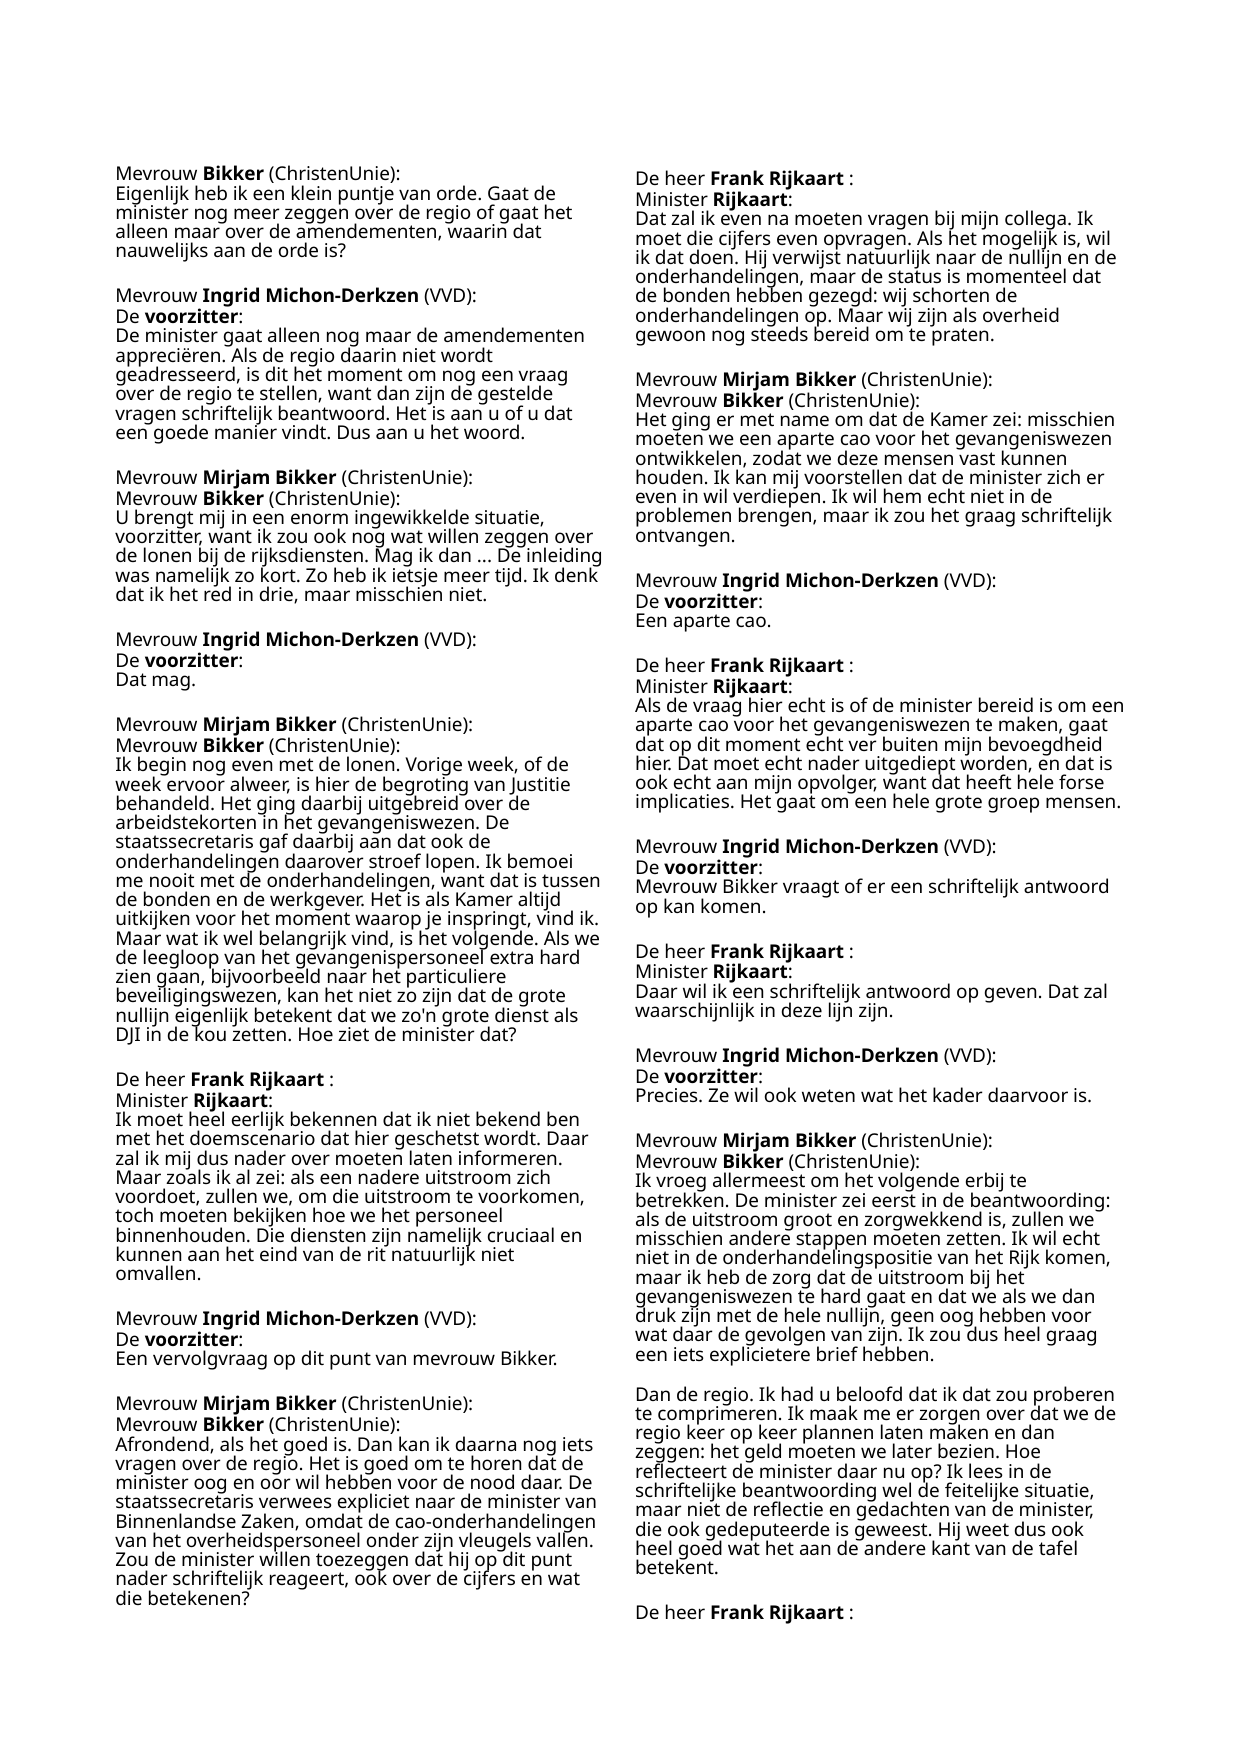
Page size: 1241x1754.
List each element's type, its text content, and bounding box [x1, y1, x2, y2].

text Dat mag. [115, 671, 605, 690]
text De heer Frank Rijkaart : [635, 165, 1125, 191]
text De voorzitter: [115, 652, 605, 671]
text De voorzitter: [635, 1068, 1125, 1087]
text De heer Frank Rijkaart : [115, 1066, 605, 1092]
text Mevrouw Bikker (ChristenUnie): [115, 490, 605, 509]
text Mevrouw Mirjam Bikker (ChristenUnie): [635, 366, 1125, 392]
text Minister Rijkaart: [115, 1092, 605, 1111]
text Eigenlijk heb ik een klein puntje van orde. Gaat de minister nog meer zeggen over de regio of gaat het alleen maar over de amendementen, waarin dat nauwelijks aan de orde is? [115, 184, 605, 262]
text Dan de regio. Ik had u beloofd dat ik dat zou proberen te comprimeren. Ik maak me er zorgen over dat we de regio keer op keer plannen laten maken en dan zeggen: het geld moeten we later bezien. Hoe reflecteert de minister daar nu op? Ik lees in de schriftelijke beantwoording wel de feitelijke situatie, maar niet de reflectie en gedachten van de minister, die ook gedeputeerde is geweest. Hij weet dus ook heel goed wat het aan de andere kant van de tafel betekent. [635, 1386, 1125, 1578]
text Mevrouw Ingrid Michon-Derkzen (VVD): [115, 282, 605, 308]
text Minister Rijkaart: [635, 678, 1125, 697]
text Mevrouw Mirjam Bikker (ChristenUnie): [115, 1391, 605, 1416]
text Als de vraag hier echt is of de minister bereid is om een aparte cao voor het gevangeniswezen te maken, gaat dat op dit moment echt ver buiten mijn bevoegdheid hier. Dat moet echt nader uitgediept worden, en dat is ook echt aan mijn opvolger, want dat heeft hele forse implicaties. Het gaat om een hele grote groep mensen. [635, 697, 1125, 813]
text Mevrouw Mirjam Bikker (ChristenUnie): [115, 711, 605, 737]
text Mevrouw Bikker (ChristenUnie): [115, 737, 605, 756]
text Mevrouw Bikker (ChristenUnie): [115, 1416, 605, 1436]
text Mevrouw Bikker (ChristenUnie): [115, 165, 605, 184]
text Minister Rijkaart: [635, 963, 1125, 983]
text De voorzitter: [635, 593, 1125, 612]
text De voorzitter: [635, 859, 1125, 878]
text De heer Frank Rijkaart : [635, 938, 1125, 963]
text Een aparte cao. [635, 612, 1125, 631]
text De heer Frank Rijkaart : [635, 652, 1125, 678]
text Dat zal ik even na moeten vragen bij mijn collega. Ik moet die cijfers even opvragen. Als het mogelijk is, wil ik dat doen. Hij verwijst natuurlijk naar de nullijn en de onderhandelingen, maar de status is momenteel dat de bonden hebben gezegd: wij schorten de onderhandelingen op. Maar wij zijn als overheid gewoon nog steeds bereid om te praten. [635, 210, 1125, 345]
text De voorzitter: [115, 1331, 605, 1350]
text Daar wil ik een schriftelijk antwoord op geven. Dat zal waarschijnlijk in deze lijn zijn. [635, 983, 1125, 1021]
text Mevrouw Mirjam Bikker (ChristenUnie): [635, 1127, 1125, 1153]
text Ik vroeg allermeest om het volgende erbij te betrekken. De minister zei eerst in de beantwoording: als de uitstroom groot en zorgwekkend is, zullen we misschien andere stappen moeten zetten. Ik wil echt niet in de onderhandelingspositie van het Rijk komen, maar ik heb de zorg dat de uitstroom bij het gevangeniswezen te hard gaat en dat we als we dan druk zijn met de hele nullijn, geen oog hebben voor wat daar de gevolgen van zijn. Ik zou dus heel graag een iets explicietere brief hebben. [635, 1172, 1125, 1365]
text Mevrouw Ingrid Michon-Derkzen (VVD): [635, 833, 1125, 859]
text Mevrouw Ingrid Michon-Derkzen (VVD): [635, 1042, 1125, 1068]
text Ik begin nog even met de lonen. Vorige week, of de week ervoor alweer, is hier de begroting van Justitie behandeld. Het ging daarbij uitgebreid over de arbeidstekorten in het gevangeniswezen. De staatssecretaris gaf daarbij aan dat ook de onderhandelingen daarover stroef lopen. Ik bemoei me nooit met de onderhandelingen, want dat is tussen de bonden en de werkgever. Het is als Kamer altijd uitkijken voor het moment waarop je inspringt, vind ik. Maar wat ik wel belangrijk vind, is het volgende. Als we de leegloop van het gevangenispersoneel extra hard zien gaan, bijvoorbeeld naar het particuliere beveiligingswezen, kan het niet zo zijn dat de grote nullijn eigenlijk betekent dat we zo'n grote dienst als DJI in de kou zetten. Hoe ziet de minister dat? [115, 756, 605, 1045]
text Mevrouw Mirjam Bikker (ChristenUnie): [115, 464, 605, 490]
text U brengt mij in een enorm ingewikkelde situatie, voorzitter, want ik zou ook nog wat willen zeggen over de lonen bij de rijksdiensten. Mag ik dan ... De inleiding was namelijk zo kort. Zo heb ik ietsje meer tijd. Ik denk dat ik het red in drie, maar misschien niet. [115, 509, 605, 605]
text Precies. Ze wil ook weten wat het kader daarvoor is. [635, 1087, 1125, 1106]
text Mevrouw Bikker (ChristenUnie): [635, 1153, 1125, 1172]
text De voorzitter: [115, 308, 605, 327]
text Afrondend, als het goed is. Dan kan ik daarna nog iets vragen over de regio. Het is goed om te horen dat de minister oog en oor wil hebben voor de nood daar. De staatssecretaris verwees expliciet naar de minister van Binnenlandse Zaken, omdat de cao-onderhandelingen van het overheidspersoneel onder zijn vleugels vallen. Zou de minister willen toezeggen dat hij op dit punt nader schriftelijk reageert, ook over de cijfers en wat die betekenen? [115, 1436, 605, 1609]
text Ik moet heel eerlijk bekennen dat ik niet bekend ben met het doemscenario dat hier geschetst wordt. Daar zal ik mij dus nader over moeten laten informeren. Maar zoals ik al zei: als een nadere uitstroom zich voordoet, zullen we, om die uitstroom te voorkomen, toch moeten bekijken hoe we het personeel binnenhouden. Die diensten zijn namelijk cruciaal en kunnen aan het eind van de rit natuurlijk niet omvallen. [115, 1111, 605, 1284]
text De heer Frank Rijkaart : [635, 1599, 1125, 1625]
text Mevrouw Bikker (ChristenUnie): [635, 392, 1125, 411]
text Mevrouw Ingrid Michon-Derkzen (VVD): [115, 1305, 605, 1331]
text Minister Rijkaart: [635, 191, 1125, 210]
text Het ging er met name om dat de Kamer zei: misschien moeten we een aparte cao voor het gevangeniswezen ontwikkelen, zodat we deze mensen vast kunnen houden. Ik kan mij voorstellen dat de minister zich er even in wil verdiepen. Ik wil hem echt niet in de problemen brengen, maar ik zou het graag schriftelijk ontvangen. [635, 411, 1125, 546]
text Mevrouw Ingrid Michon-Derkzen (VVD): [115, 626, 605, 652]
text De minister gaat alleen nog maar de amendementen appreciëren. Als de regio daarin niet wordt geadresseerd, is dit het moment om nog een vraag over de regio te stellen, want dan zijn de gestelde vragen schriftelijk beantwoord. Het is aan u of u dat een goede manier vindt. Dus aan u het woord. [115, 327, 605, 443]
text Mevrouw Ingrid Michon-Derkzen (VVD): [635, 567, 1125, 593]
text Een vervolgvraag op dit punt van mevrouw Bikker. [115, 1350, 605, 1370]
text Mevrouw Bikker vraagt of er een schriftelijk antwoord op kan komen. [635, 878, 1125, 917]
